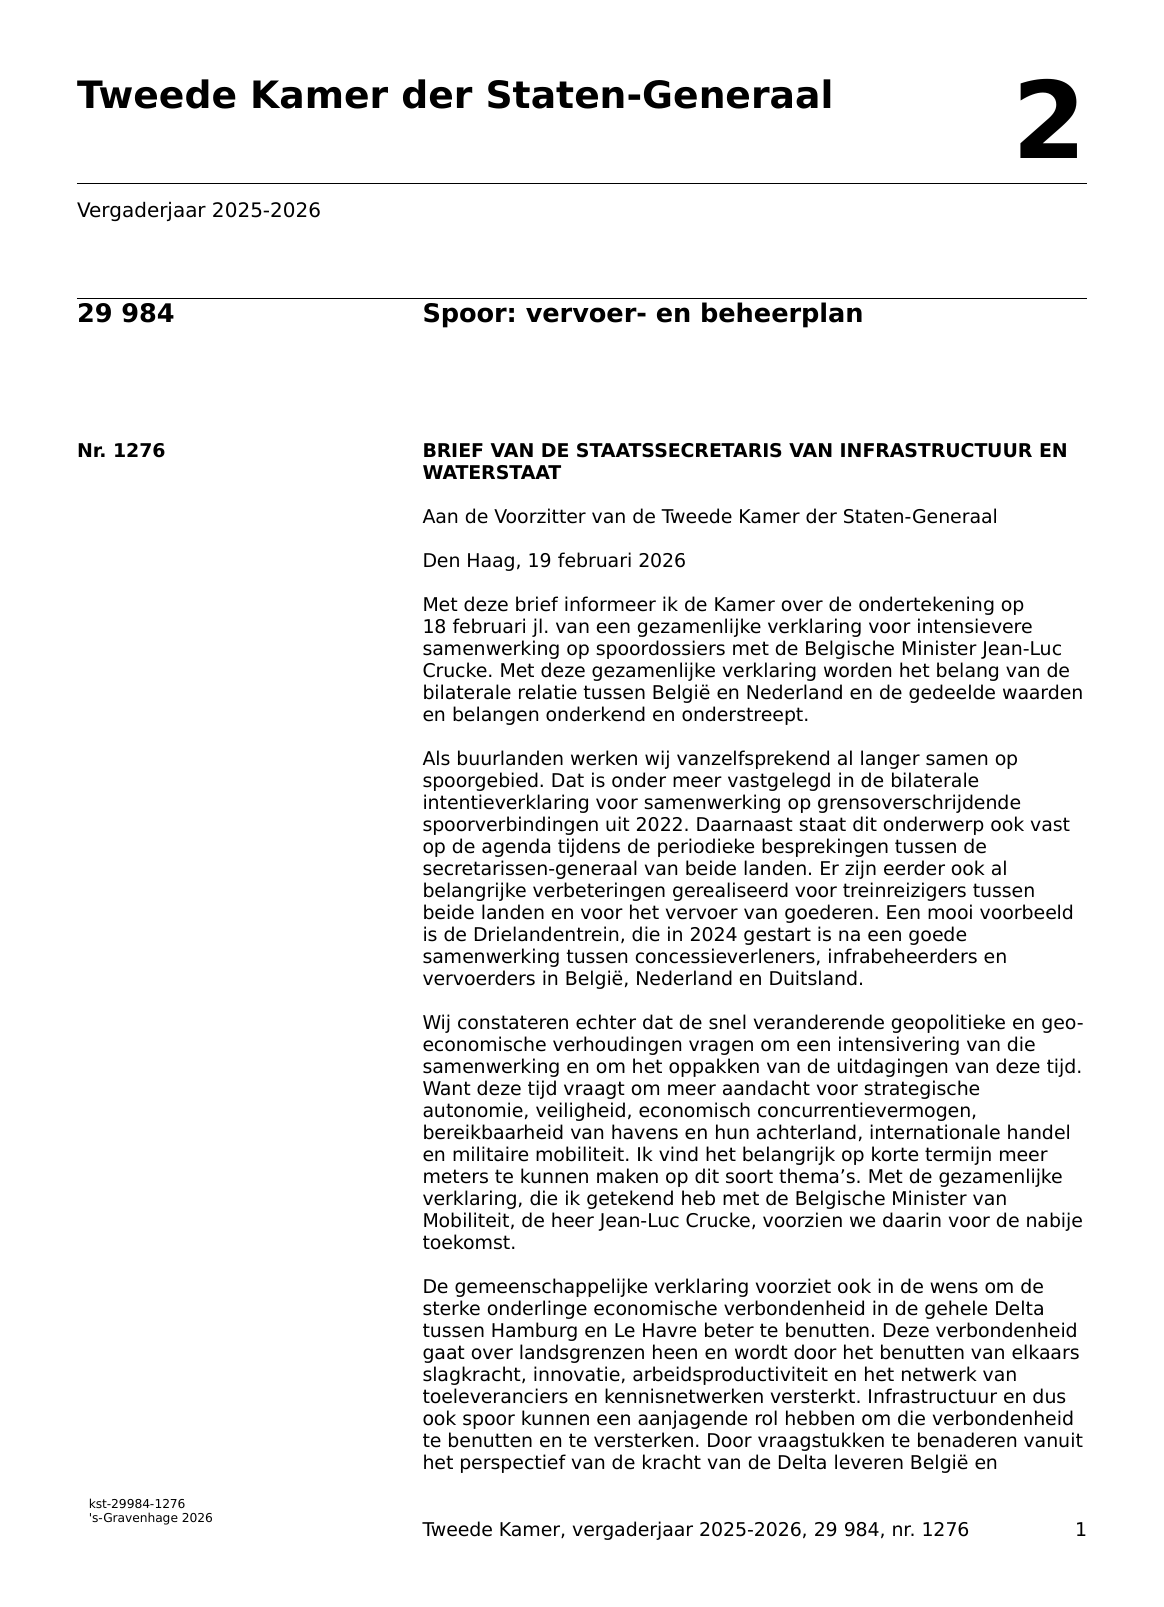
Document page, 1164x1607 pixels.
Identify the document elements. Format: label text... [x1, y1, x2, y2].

text Aan de Voorzitter van de Tweede Kamer der Staten-Generaal [422, 506, 1087, 528]
subtitle 29 984 Spoor: vervoer- en beheerplan [77, 299, 1087, 329]
table_cell Vergaderjaar 2025-2026 [77, 184, 1087, 298]
text kst-29984-1276 [88, 1497, 323, 1511]
text Den Haag, 19 februari 2026 [422, 550, 1087, 572]
text Wij constateren echter dat de snel veranderende geopolitieke en geo-economische verhoudingen vragen om een intensivering van die samenwerking en om het oppakken van de uitdagingen van deze tijd. Want deze tijd vraagt om meer aandacht voor strategische autonomie, veiligheid, economisch concurrentievermogen, bereikbaarheid van havens en hun achterland, internationale handel en militaire mobiliteit. Ik vind het belangrijk op korte termijn meer meters te kunnen maken op dit soort thema’s. Met de gezamenlijke verklaring, die ik getekend heb met de Belgische Minister van Mobiliteit, de heer Jean-Luc Crucke, voorzien we daarin voor de nabije toekomst. [422, 1012, 1087, 1254]
text 's-Gravenhage 2026 [88, 1511, 323, 1525]
text Als buurlanden werken wij vanzelfsprekend al langer samen op spoorgebied. Dat is onder meer vastgelegd in de bilaterale intentieverklaring voor samenwerking op grensoverschrijdende spoorverbindingen uit 2022. Daarnaast staat dit onderwerp ook vast op de agenda tijdens de periodieke besprekingen tussen de secretarissen-generaal van beide landen. Er zijn eerder ook al belangrijke verbeteringen gerealiseerd voor treinreizigers tussen beide landen en voor het vervoer van goederen. Een mooi voorbeeld is de Drielandentrein, die in 2024 gestart is na een goede samenwerking tussen concessieverleners, infrabeheerders en vervoerders in België, Nederland en Duitsland. [422, 748, 1087, 990]
subtitle Nr. 1276 BRIEF VAN DE STAATSSECRETARIS VAN INFRASTRUCTUUR EN WATERSTAAT [77, 440, 1087, 484]
table_header Tweede Kamer der Staten-Generaal [77, 59, 886, 183]
text Met deze brief informeer ik de Kamer over de ondertekening op 18 februari jl. van een gezamenlijke verklaring voor intensievere samenwerking op spoordossiers met de Belgische Minister Jean-Luc Crucke. Met deze gezamenlijke verklaring worden het belang van de bilaterale relatie tussen België en Nederland en de gedeelde waarden en belangen onderkend en onderstreept. [422, 594, 1087, 726]
table_header 2 [886, 59, 1087, 183]
text De gemeenschappelijke verklaring voorziet ook in de wens om de sterke onderlinge economische verbondenheid in de gehele Delta tussen Hamburg en Le Havre beter te benutten. Deze verbondenheid gaat over landsgrenzen heen en wordt door het benutten van elkaars slagkracht, innovatie, arbeidsproductiviteit en het netwerk van toeleveranciers en kennisnetwerken versterkt. Infrastructuur en dus ook spoor kunnen een aanjagende rol hebben om die verbondenheid te benutten en te versterken. Door vraagstukken te benaderen vanuit het perspectief van de kracht van de Delta leveren België en [422, 1276, 1087, 1474]
